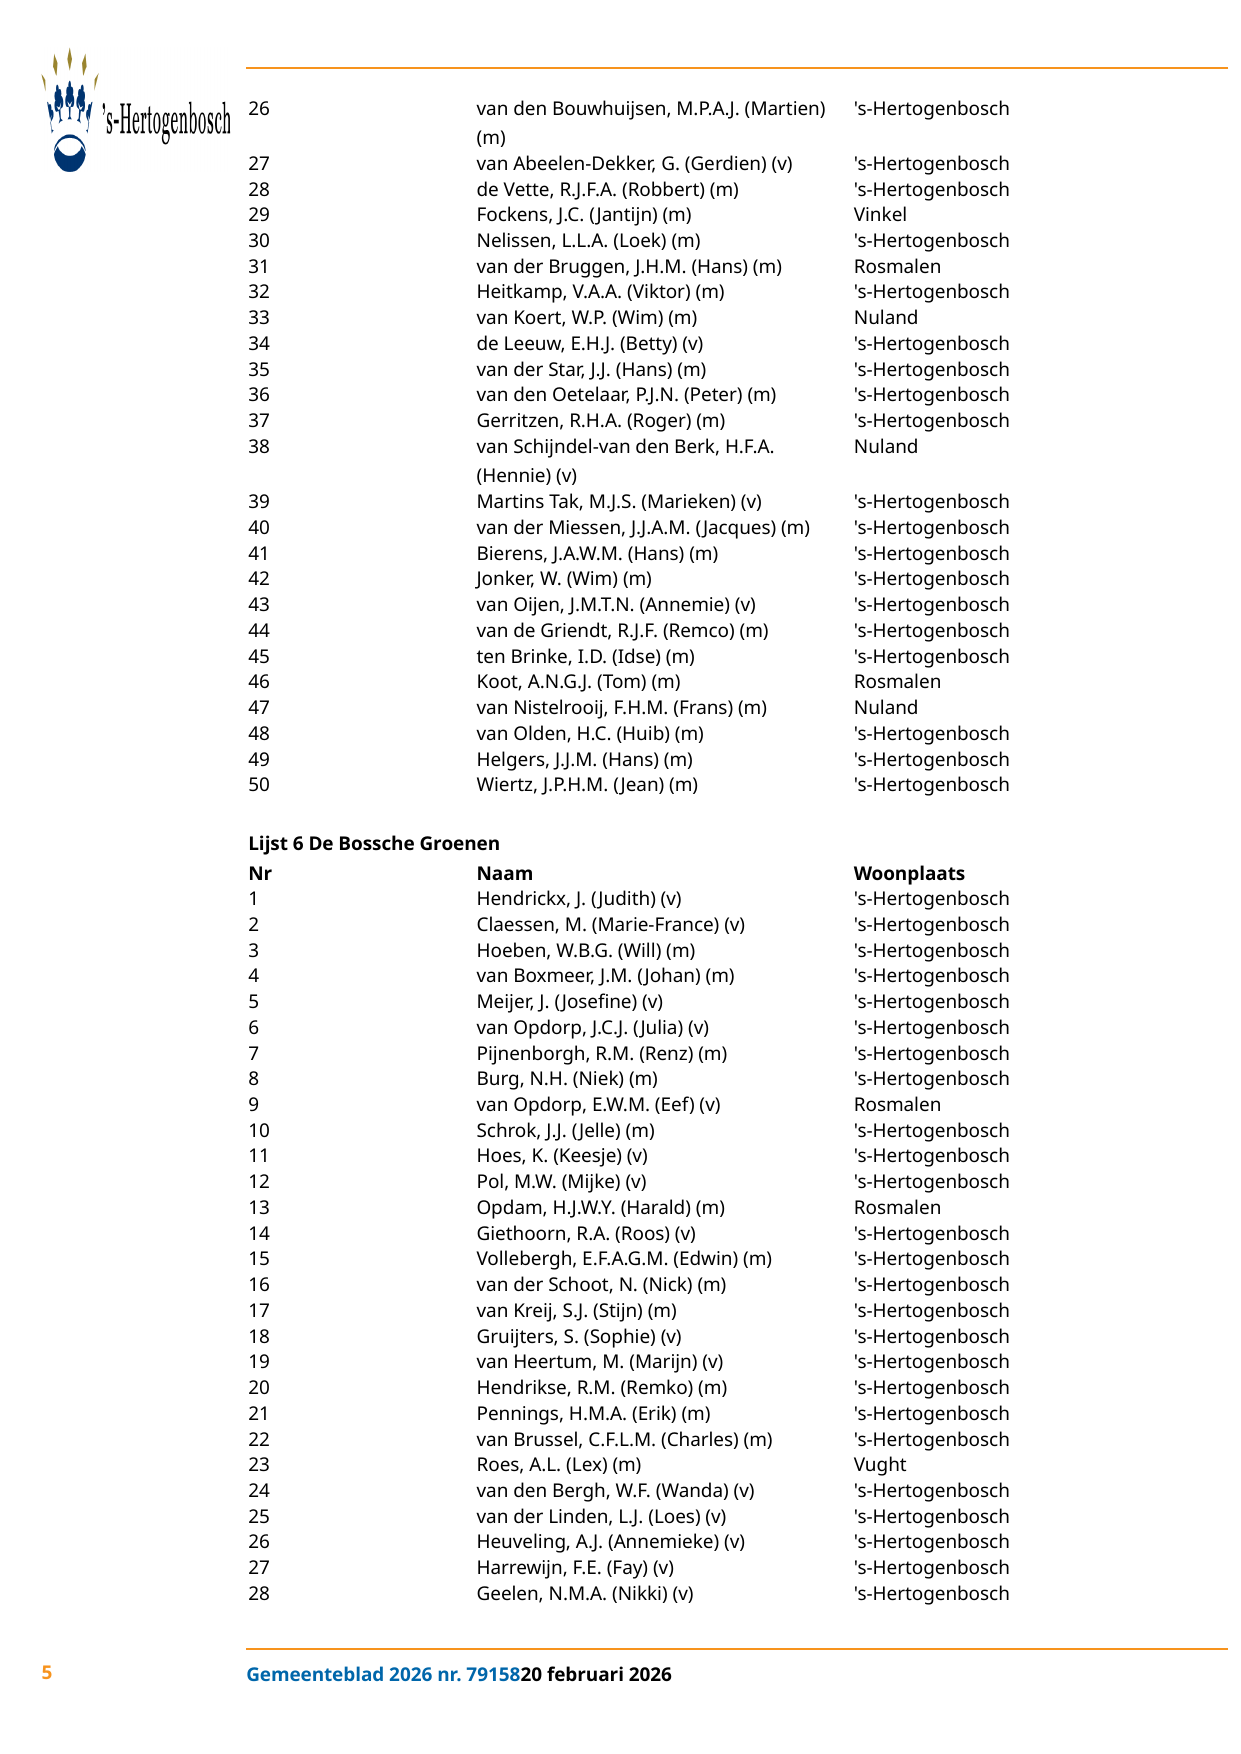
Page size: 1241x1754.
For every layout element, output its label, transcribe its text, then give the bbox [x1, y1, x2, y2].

table_cell 40 [248, 514, 476, 540]
table_header Naam [476, 860, 854, 885]
table_cell van Opdorp, J.C.J. (Julia) (v) [476, 1014, 854, 1040]
table_cell 25 [248, 1503, 476, 1529]
table_cell 's-Hertogenbosch [854, 279, 1152, 304]
table_cell van der Linden, L.J. (Loes) (v) [476, 1503, 854, 1529]
table_cell 's-Hertogenbosch [854, 514, 1152, 540]
table_cell van Brussel, C.F.L.M. (Charles) (m) [476, 1426, 854, 1451]
table_cell 's-Hertogenbosch [854, 1580, 1152, 1606]
table_cell van den Oetelaar, P.J.N. (Peter) (m) [476, 382, 854, 407]
table_cell 42 [248, 566, 476, 591]
table_cell 14 [248, 1220, 476, 1246]
table_cell 39 [248, 489, 476, 514]
table_cell van Olden, H.C. (Huib) (m) [476, 720, 854, 746]
table_cell 37 [248, 408, 476, 433]
table_cell 9 [248, 1091, 476, 1117]
table_cell 's-Hertogenbosch [854, 1426, 1152, 1451]
table_cell 43 [248, 591, 476, 617]
table_cell 's-Hertogenbosch [854, 937, 1152, 963]
table_cell 4 [248, 963, 476, 988]
table_cell 47 [248, 694, 476, 720]
table_cell 15 [248, 1246, 476, 1271]
table_cell 's-Hertogenbosch [854, 617, 1152, 643]
table_cell 's-Hertogenbosch [854, 771, 1152, 797]
table_cell 's-Hertogenbosch [854, 330, 1152, 356]
table_cell Martins Tak, M.J.S. (Marieken) (v) [476, 489, 854, 514]
table_cell 's-Hertogenbosch [854, 746, 1152, 771]
table_cell Helgers, J.J.M. (Hans) (m) [476, 746, 854, 771]
table_cell 7 [248, 1040, 476, 1066]
table_cell 5 [248, 988, 476, 1014]
text Lijst 6 De Bossche Groenen [248, 830, 1152, 856]
table_cell Nuland [854, 694, 1152, 720]
table_cell 29 [248, 202, 476, 227]
table_cell 23 [248, 1451, 476, 1477]
table_cell Nelissen, L.L.A. (Loek) (m) [476, 227, 854, 253]
table_cell 's-Hertogenbosch [854, 885, 1152, 911]
table_cell 30 [248, 227, 476, 253]
table_cell 's-Hertogenbosch [854, 963, 1152, 988]
table_cell van den Bouwhuijsen, M.P.A.J. (Martien) (m) [476, 95, 854, 150]
table_cell 's-Hertogenbosch [854, 150, 1152, 176]
table_cell 's-Hertogenbosch [854, 1554, 1152, 1580]
table_cell Bierens, J.A.W.M. (Hans) (m) [476, 540, 854, 566]
table_cell van der Schoot, N. (Nick) (m) [476, 1271, 854, 1297]
table_cell 10 [248, 1117, 476, 1143]
table_cell 27 [248, 150, 476, 176]
table_cell Koot, A.N.G.J. (Tom) (m) [476, 669, 854, 694]
table_cell 's-Hertogenbosch [854, 1477, 1152, 1503]
table_cell Hendrikse, R.M. (Remko) (m) [476, 1374, 854, 1400]
table_cell Heuveling, A.J. (Annemieke) (v) [476, 1529, 854, 1554]
table_cell Hoes, K. (Keesje) (v) [476, 1143, 854, 1168]
table_cell 's-Hertogenbosch [854, 489, 1152, 514]
table_cell 33 [248, 305, 476, 330]
table_cell Pol, M.W. (Mijke) (v) [476, 1169, 854, 1194]
table_cell 's-Hertogenbosch [854, 95, 1152, 150]
table_cell Wiertz, J.P.H.M. (Jean) (m) [476, 771, 854, 797]
table_cell Heitkamp, V.A.A. (Viktor) (m) [476, 279, 854, 304]
table_cell 's-Hertogenbosch [854, 1374, 1152, 1400]
table_cell 21 [248, 1400, 476, 1426]
table_cell 26 [248, 95, 476, 150]
table_cell Rosmalen [854, 253, 1152, 279]
table_cell 2 [248, 911, 476, 937]
table_cell 28 [248, 176, 476, 202]
table_cell 26 [248, 1529, 476, 1554]
table_cell Harrewijn, F.E. (Fay) (v) [476, 1554, 854, 1580]
table_header Woonplaats [854, 860, 1152, 885]
table_cell 's-Hertogenbosch [854, 382, 1152, 407]
table_cell 8 [248, 1066, 476, 1091]
table_cell 48 [248, 720, 476, 746]
table_cell 16 [248, 1271, 476, 1297]
table_cell van Koert, W.P. (Wim) (m) [476, 305, 854, 330]
table_cell van der Star, J.J. (Hans) (m) [476, 356, 854, 382]
table_cell Vinkel [854, 202, 1152, 227]
table_cell 's-Hertogenbosch [854, 1349, 1152, 1374]
table_cell 's-Hertogenbosch [854, 1169, 1152, 1194]
table_cell van Opdorp, E.W.M. (Eef) (v) [476, 1091, 854, 1117]
table_cell van der Miessen, J.J.A.M. (Jacques) (m) [476, 514, 854, 540]
table_cell 19 [248, 1349, 476, 1374]
table_cell Jonker, W. (Wim) (m) [476, 566, 854, 591]
table_cell 's-Hertogenbosch [854, 1529, 1152, 1554]
table_cell 45 [248, 643, 476, 668]
table_cell 20 [248, 1374, 476, 1400]
table_cell 's-Hertogenbosch [854, 1503, 1152, 1529]
table_cell Opdam, H.J.W.Y. (Harald) (m) [476, 1194, 854, 1220]
table_cell 's-Hertogenbosch [854, 1323, 1152, 1348]
table_cell 's-Hertogenbosch [854, 1040, 1152, 1066]
table_header Nr [248, 860, 476, 885]
table_cell 49 [248, 746, 476, 771]
table_cell van Kreij, S.J. (Stijn) (m) [476, 1297, 854, 1323]
table_cell Meijer, J. (Josefine) (v) [476, 988, 854, 1014]
table_cell 's-Hertogenbosch [854, 227, 1152, 253]
table_cell van de Griendt, R.J.F. (Remco) (m) [476, 617, 854, 643]
table_cell 's-Hertogenbosch [854, 1400, 1152, 1426]
table_cell van den Bergh, W.F. (Wanda) (v) [476, 1477, 854, 1503]
table_cell Nuland [854, 305, 1152, 330]
table_cell 's-Hertogenbosch [854, 988, 1152, 1014]
table_cell 's-Hertogenbosch [854, 1014, 1152, 1040]
table_cell 's-Hertogenbosch [854, 911, 1152, 937]
table_cell 28 [248, 1580, 476, 1606]
table_cell van Boxmeer, J.M. (Johan) (m) [476, 963, 854, 988]
table_cell van Nistelrooij, F.H.M. (Frans) (m) [476, 694, 854, 720]
table_cell 's-Hertogenbosch [854, 720, 1152, 746]
table_cell 's-Hertogenbosch [854, 1066, 1152, 1091]
table_cell van Abeelen-Dekker, G. (Gerdien) (v) [476, 150, 854, 176]
table_cell Pijnenborgh, R.M. (Renz) (m) [476, 1040, 854, 1066]
table_cell 12 [248, 1169, 476, 1194]
table_cell van Oijen, J.M.T.N. (Annemie) (v) [476, 591, 854, 617]
table_cell Rosmalen [854, 1091, 1152, 1117]
table_cell 38 [248, 433, 476, 488]
table_cell Roes, A.L. (Lex) (m) [476, 1451, 854, 1477]
table_cell Hendrickx, J. (Judith) (v) [476, 885, 854, 911]
table_cell Schrok, J.J. (Jelle) (m) [476, 1117, 854, 1143]
table_cell 50 [248, 771, 476, 797]
table_cell 13 [248, 1194, 476, 1220]
table_cell van der Bruggen, J.H.M. (Hans) (m) [476, 253, 854, 279]
table_cell Vught [854, 1451, 1152, 1477]
table_cell Gruijters, S. (Sophie) (v) [476, 1323, 854, 1348]
table_cell de Vette, R.J.F.A. (Robbert) (m) [476, 176, 854, 202]
table_cell 46 [248, 669, 476, 694]
table_cell 's-Hertogenbosch [854, 1220, 1152, 1246]
table_cell Claessen, M. (Marie-France) (v) [476, 911, 854, 937]
table_cell 44 [248, 617, 476, 643]
table_cell 31 [248, 253, 476, 279]
table_cell Rosmalen [854, 1194, 1152, 1220]
table_cell 34 [248, 330, 476, 356]
table_cell 's-Hertogenbosch [854, 1246, 1152, 1271]
table_cell 17 [248, 1297, 476, 1323]
table_cell 36 [248, 382, 476, 407]
table_cell Giethoorn, R.A. (Roos) (v) [476, 1220, 854, 1246]
table_cell 1 [248, 885, 476, 911]
table_cell 's-Hertogenbosch [854, 1297, 1152, 1323]
table_cell Gerritzen, R.H.A. (Roger) (m) [476, 408, 854, 433]
table_cell 41 [248, 540, 476, 566]
table_cell Pennings, H.M.A. (Erik) (m) [476, 1400, 854, 1426]
table_cell de Leeuw, E.H.J. (Betty) (v) [476, 330, 854, 356]
table_cell 's-Hertogenbosch [854, 356, 1152, 382]
table_cell Nuland [854, 433, 1152, 488]
table_cell 's-Hertogenbosch [854, 1117, 1152, 1143]
table_cell 6 [248, 1014, 476, 1040]
table_cell 22 [248, 1426, 476, 1451]
table_cell Rosmalen [854, 669, 1152, 694]
table_cell 11 [248, 1143, 476, 1168]
table_cell 's-Hertogenbosch [854, 176, 1152, 202]
table_cell 24 [248, 1477, 476, 1503]
table_cell 32 [248, 279, 476, 304]
table_cell 35 [248, 356, 476, 382]
table_cell Geelen, N.M.A. (Nikki) (v) [476, 1580, 854, 1606]
table_cell 27 [248, 1554, 476, 1580]
table_cell 's-Hertogenbosch [854, 540, 1152, 566]
table_cell 's-Hertogenbosch [854, 591, 1152, 617]
table_cell 's-Hertogenbosch [854, 1143, 1152, 1168]
table_cell ten Brinke, I.D. (Idse) (m) [476, 643, 854, 668]
table_cell Hoeben, W.B.G. (Will) (m) [476, 937, 854, 963]
table_cell Fockens, J.C. (Jantijn) (m) [476, 202, 854, 227]
table_cell Vollebergh, E.F.A.G.M. (Edwin) (m) [476, 1246, 854, 1271]
picture [41, 47, 231, 172]
table_cell Burg, N.H. (Niek) (m) [476, 1066, 854, 1091]
table_cell 's-Hertogenbosch [854, 1271, 1152, 1297]
table_cell 3 [248, 937, 476, 963]
table_cell 's-Hertogenbosch [854, 643, 1152, 668]
table_cell van Schijndel-van den Berk, H.F.A. (Hennie) (v) [476, 433, 854, 488]
table_cell 's-Hertogenbosch [854, 408, 1152, 433]
table_cell 18 [248, 1323, 476, 1348]
table_cell 's-Hertogenbosch [854, 566, 1152, 591]
table_cell van Heertum, M. (Marijn) (v) [476, 1349, 854, 1374]
